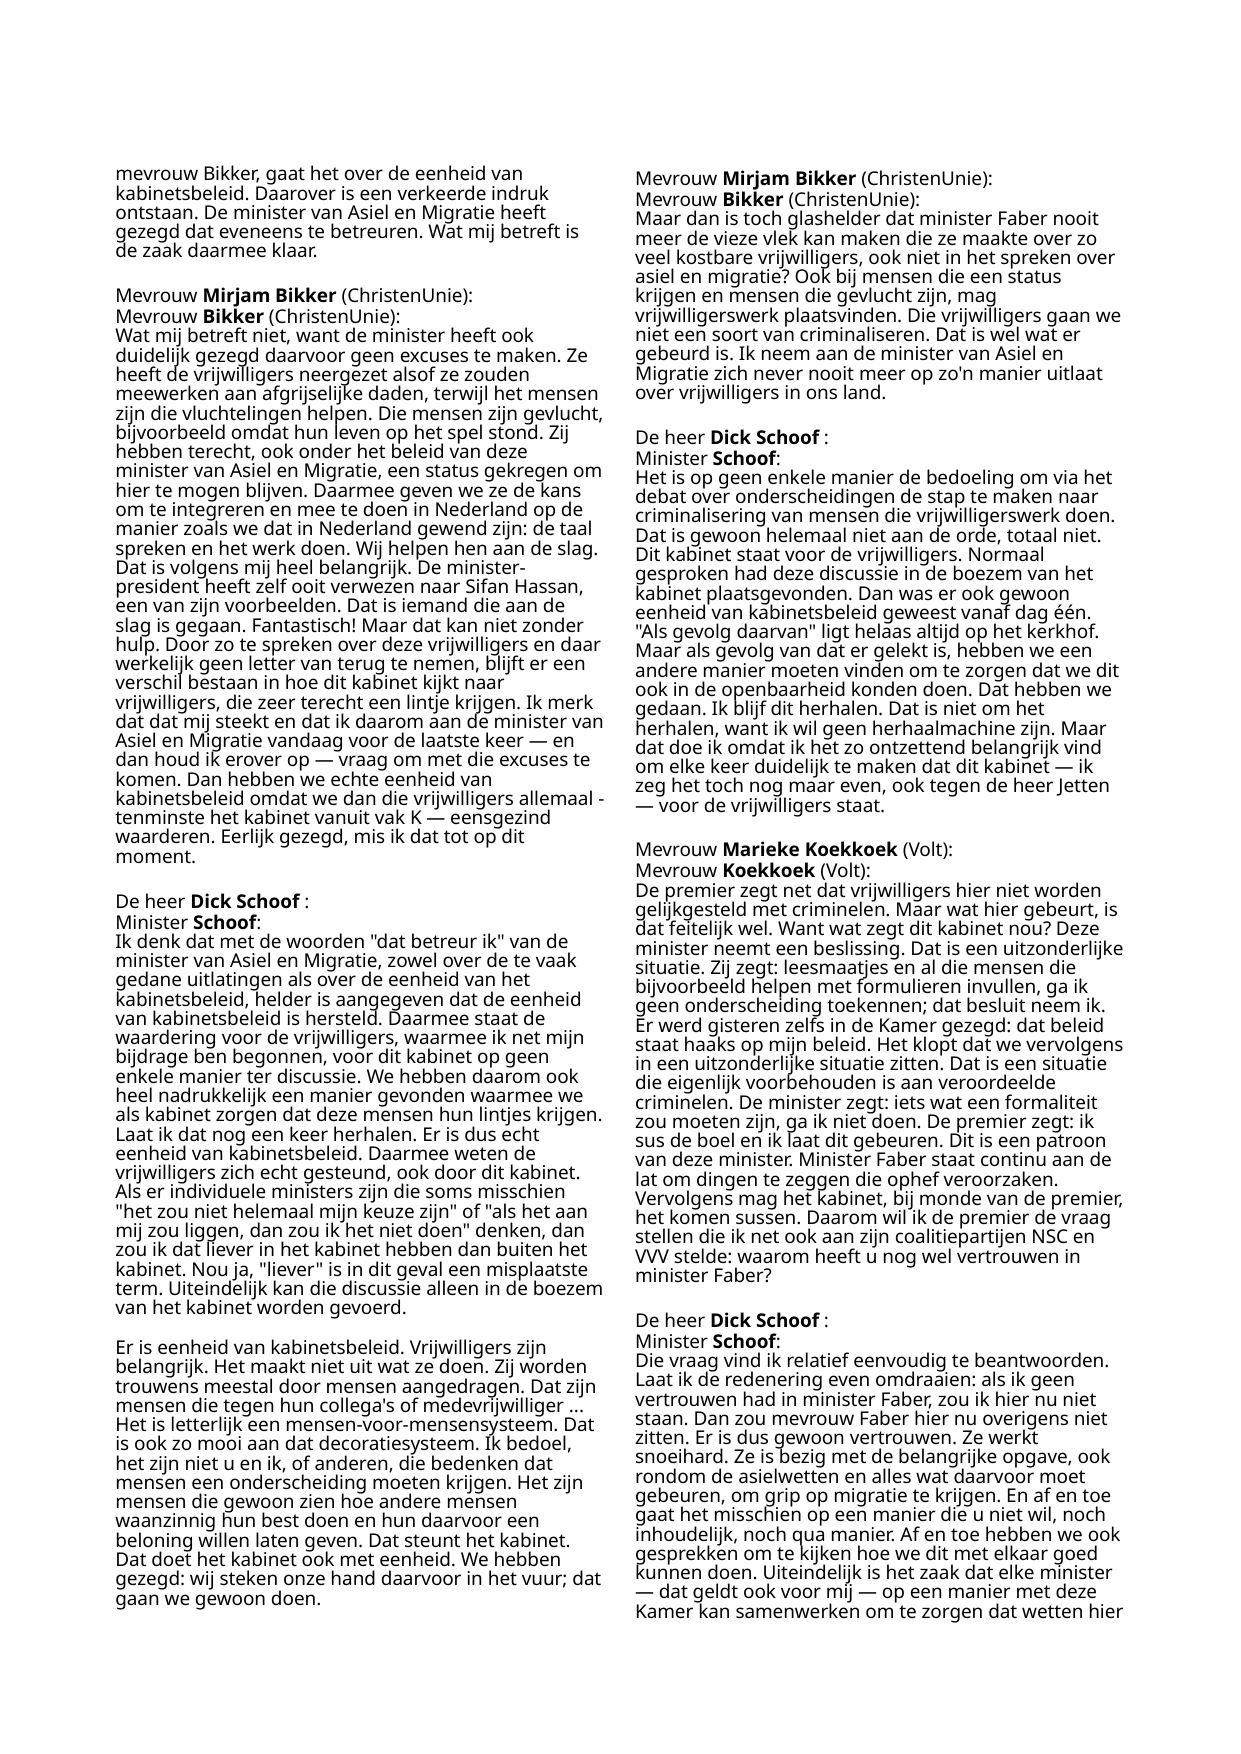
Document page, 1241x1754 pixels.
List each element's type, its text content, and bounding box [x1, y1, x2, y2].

text Die vraag vind ik relatief eenvoudig te beantwoorden. Laat ik de redenering even omdraaien: als ik geen vertrouwen had in minister Faber, zou ik hier nu niet staan. Dan zou mevrouw Faber hier nu overigens niet zitten. Er is dus gewoon vertrouwen. Ze werkt snoeihard. Ze is bezig met de belangrijke opgave, ook rondom de asielwetten en alles wat daarvoor moet gebeuren, om grip op migratie te krijgen. En af en toe gaat het misschien op een manier die u niet wil, noch inhoudelijk, noch qua manier. Af en toe hebben we ook gesprekken om te kijken hoe we dit met elkaar goed kunnen doen. Uiteindelijk is het zaak dat elke minister — dat geldt ook voor mij — op een manier met deze Kamer kan samenwerken om te zorgen dat wetten hier [635, 1352, 1125, 1622]
text mevrouw Bikker, gaat het over de eenheid van kabinetsbeleid. Daarover is een verkeerde indruk ontstaan. De minister van Asiel en Migratie heeft gezegd dat eveneens te betreuren. Wat mij betreft is de zaak daarmee klaar. [115, 165, 605, 262]
text De heer Dick Schoof : [115, 888, 605, 914]
text Het is op geen enkele manier de bedoeling om via het debat over onderscheidingen de stap te maken naar criminalisering van mensen die vrijwilligerswerk doen. Dat is gewoon helemaal niet aan de orde, totaal niet. Dit kabinet staat voor de vrijwilligers. Normaal gesproken had deze discussie in de boezem van het kabinet plaatsgevonden. Dan was er ook gewoon eenheid van kabinetsbeleid geweest vanaf dag één. "Als gevolg daarvan" ligt helaas altijd op het kerkhof. Maar als gevolg van dat er gelekt is, hebben we een andere manier moeten vinden om te zorgen dat we dit ook in de openbaarheid konden doen. Dat hebben we gedaan. Ik blijf dit herhalen. Dat is niet om het herhalen, want ik wil geen herhaalmachine zijn. Maar dat doe ik omdat ik het zo ontzettend belangrijk vind om elke keer duidelijk te maken dat dit kabinet — ik zeg het toch nog maar even, ook tegen de heer Jetten — voor de vrijwilligers staat. [635, 469, 1125, 816]
text Ik denk dat met de woorden "dat betreur ik" van de minister van Asiel en Migratie, zowel over de te vaak gedane uitlatingen als over de eenheid van het kabinetsbeleid, helder is aangegeven dat de eenheid van kabinetsbeleid is hersteld. Daarmee staat de waardering voor de vrijwilligers, waarmee ik net mijn bijdrage ben begonnen, voor dit kabinet op geen enkele manier ter discussie. We hebben daarom ook heel nadrukkelijk een manier gevonden waarmee we als kabinet zorgen dat deze mensen hun lintjes krijgen. Laat ik dat nog een keer herhalen. Er is dus echt eenheid van kabinetsbeleid. Daarmee weten de vrijwilligers zich echt gesteund, ook door dit kabinet. Als er individuele ministers zijn die soms misschien "het zou niet helemaal mijn keuze zijn" of "als het aan mij zou liggen, dan zou ik het niet doen" denken, dan zou ik dat liever in het kabinet hebben dan buiten het kabinet. Nou ja, "liever" is in dit geval een misplaatste term. Uiteindelijk kan die discussie alleen in de boezem van het kabinet worden gevoerd. [115, 933, 605, 1318]
text Mevrouw Koekkoek (Volt): [635, 862, 1125, 882]
text Minister Schoof: [635, 450, 1125, 469]
text Mevrouw Bikker (ChristenUnie): [115, 308, 605, 327]
text De heer Dick Schoof : [635, 1307, 1125, 1333]
text Maar dan is toch glashelder dat minister Faber nooit meer de vieze vlek kan maken die ze maakte over zo veel kostbare vrijwilligers, ook niet in het spreken over asiel en migratie? Ook bij mensen die een status krijgen en mensen die gevlucht zijn, mag vrijwilligerswerk plaatsvinden. Die vrijwilligers gaan we niet een soort van criminaliseren. Dat is wel wat er gebeurd is. Ik neem aan de minister van Asiel en Migratie zich never nooit meer op zo'n manier uitlaat over vrijwilligers in ons land. [635, 210, 1125, 403]
text Minister Schoof: [635, 1333, 1125, 1352]
text Er is eenheid van kabinetsbeleid. Vrijwilligers zijn belangrijk. Het maakt niet uit wat ze doen. Zij worden trouwens meestal door mensen aangedragen. Dat zijn mensen die tegen hun collega's of medevrijwilliger ... Het is letterlijk een mensen-voor-mensensysteem. Dat is ook zo mooi aan dat decoratiesysteem. Ik bedoel, het zijn niet u en ik, of anderen, die bedenken dat mensen een onderscheiding moeten krijgen. Het zijn mensen die gewoon zien hoe andere mensen waanzinnig hun best doen en hun daarvoor een beloning willen laten geven. Dat steunt het kabinet. Dat doet het kabinet ook met eenheid. We hebben gezegd: wij steken onze hand daarvoor in het vuur; dat gaan we gewoon doen. [115, 1339, 605, 1609]
text Mevrouw Bikker (ChristenUnie): [635, 191, 1125, 210]
text Mevrouw Mirjam Bikker (ChristenUnie): [115, 282, 605, 308]
text De heer Dick Schoof : [635, 424, 1125, 450]
text Wat mij betreft niet, want de minister heeft ook duidelijk gezegd daarvoor geen excuses te maken. Ze heeft de vrijwilligers neergezet alsof ze zouden meewerken aan afgrijselijke daden, terwijl het mensen zijn die vluchtelingen helpen. Die mensen zijn gevlucht, bijvoorbeeld omdat hun leven op het spel stond. Zij hebben terecht, ook onder het beleid van deze minister van Asiel en Migratie, een status gekregen om hier te mogen blijven. Daarmee geven we ze de kans om te integreren en mee te doen in Nederland op de manier zoals we dat in Nederland gewend zijn: de taal spreken en het werk doen. Wij helpen hen aan de slag. Dat is volgens mij heel belangrijk. De minister-president heeft zelf ooit verwezen naar Sifan Hassan, een van zijn voorbeelden. Dat is iemand die aan de slag is gegaan. Fantastisch! Maar dat kan niet zonder hulp. Door zo te spreken over deze vrijwilligers en daar werkelijk geen letter van terug te nemen, blijft er een verschil bestaan in hoe dit kabinet kijkt naar vrijwilligers, die zeer terecht een lintje krijgen. Ik merk dat dat mij steekt en dat ik daarom aan de minister van Asiel en Migratie vandaag voor de laatste keer — en dan houd ik erover op — vraag om met die excuses te komen. Dan hebben we echte eenheid van kabinetsbeleid omdat we dan die vrijwilligers allemaal - tenminste het kabinet vanuit vak K — eensgezind waarderen. Eerlijk gezegd, mis ik dat tot op dit moment. [115, 327, 605, 867]
text Minister Schoof: [115, 914, 605, 933]
text Mevrouw Marieke Koekkoek (Volt): [635, 837, 1125, 862]
text Mevrouw Mirjam Bikker (ChristenUnie): [635, 165, 1125, 191]
text De premier zegt net dat vrijwilligers hier niet worden gelijkgesteld met criminelen. Maar wat hier gebeurt, is dat feitelijk wel. Want wat zegt dit kabinet nou? Deze minister neemt een beslissing. Dat is een uitzonderlijke situatie. Zij zegt: leesmaatjes en al die mensen die bijvoorbeeld helpen met formulieren invullen, ga ik geen onderscheiding toekennen; dat besluit neem ik. Er werd gisteren zelfs in de Kamer gezegd: dat beleid staat haaks op mijn beleid. Het klopt dat we vervolgens in een uitzonderlijke situatie zitten. Dat is een situatie die eigenlijk voorbehouden is aan veroordeelde criminelen. De minister zegt: iets wat een formaliteit zou moeten zijn, ga ik niet doen. De premier zegt: ik sus de boel en ik laat dit gebeuren. Dit is een patroon van deze minister. Minister Faber staat continu aan de lat om dingen te zeggen die ophef veroorzaken. Vervolgens mag het kabinet, bij monde van de premier, het komen sussen. Daarom wil ik de premier de vraag stellen die ik net ook aan zijn coalitiepartijen NSC en VVV stelde: waarom heeft u nog wel vertrouwen in minister Faber? [635, 882, 1125, 1286]
